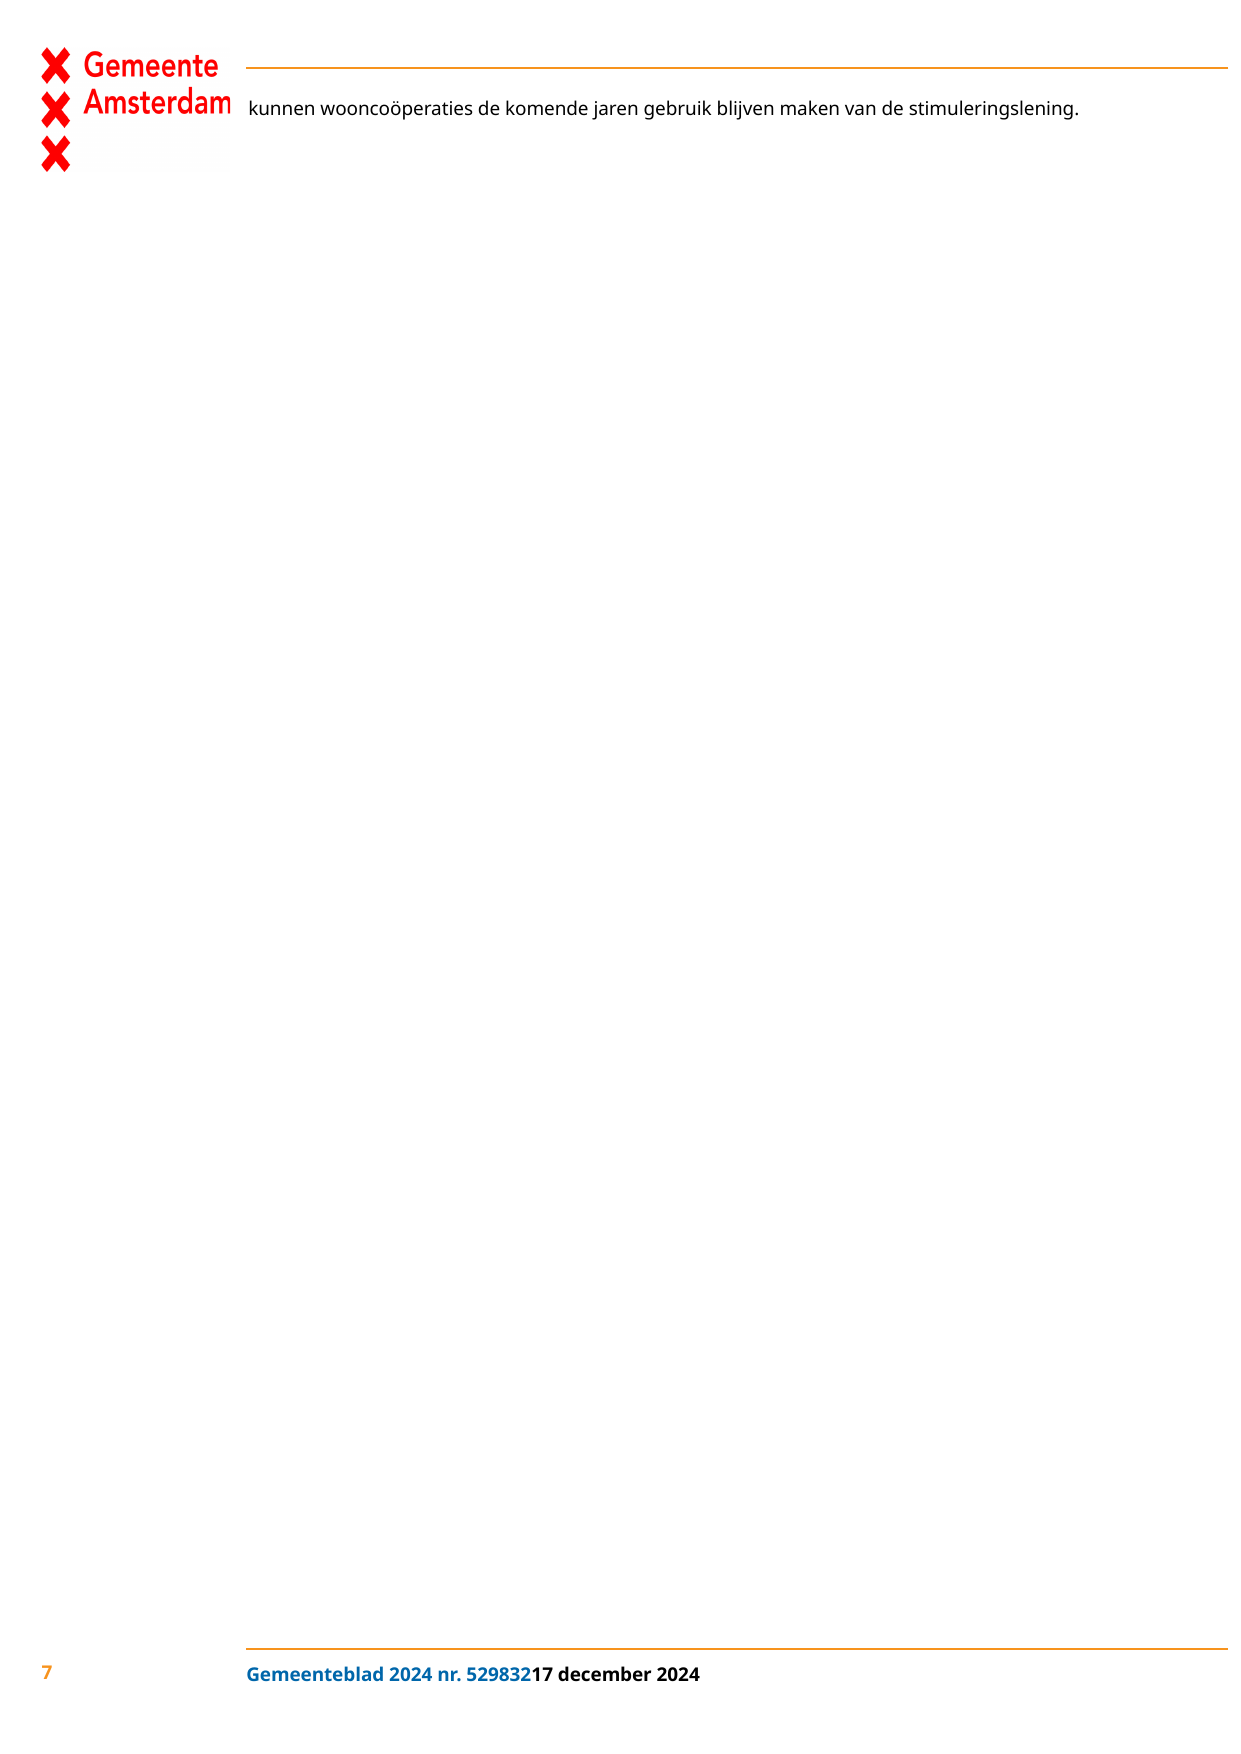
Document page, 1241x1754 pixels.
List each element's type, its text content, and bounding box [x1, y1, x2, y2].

picture [41, 47, 231, 172]
text kunnen wooncoöperaties de komende jaren gebruik blijven maken van de stimuleringslening. [248, 95, 1152, 121]
